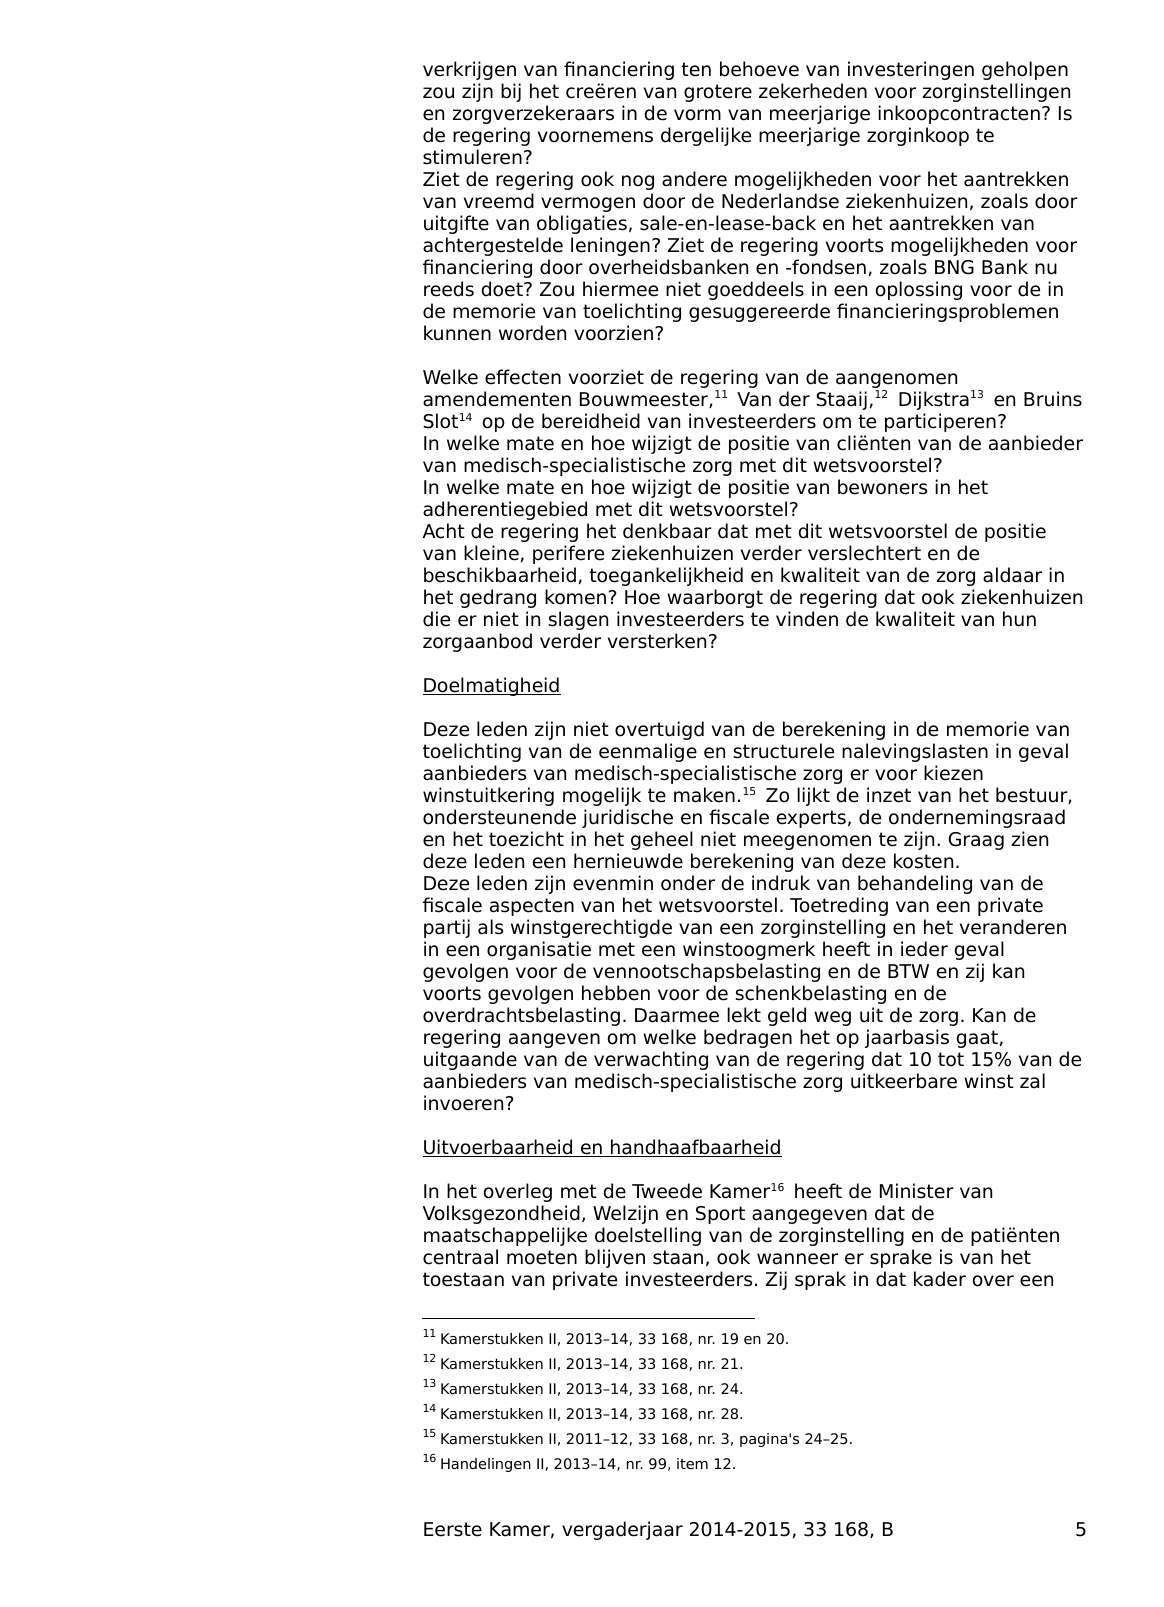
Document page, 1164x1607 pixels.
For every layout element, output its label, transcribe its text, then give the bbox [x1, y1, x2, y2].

text Kamerstukken II, 2013–14, 33 168, nr. 28. [422, 1402, 1087, 1424]
text verkrijgen van financiering ten behoeve van investeringen geholpen zou zijn bij het creëren van grotere zekerheden voor zorginstellingen en zorgverzekeraars in de vorm van meerjarige inkoopcontracten? Is de regering voornemens dergelijke meerjarige zorginkoop te stimuleren? [422, 59, 1087, 169]
text Handelingen II, 2013–14, nr. 99, item 12. [422, 1452, 1087, 1474]
text Kamerstukken II, 2013–14, 33 168, nr. 19 en 20. [422, 1327, 1087, 1349]
text Kamerstukken II, 2013–14, 33 168, nr. 21. [422, 1352, 1087, 1374]
text Kamerstukken II, 2011–12, 33 168, nr. 3, pagina's 24–25. [422, 1427, 1087, 1449]
text Ziet de regering ook nog andere mogelijkheden voor het aantrekken van vreemd vermogen door de Nederlandse ziekenhuizen, zoals door uitgifte van obligaties, sale-en-lease-back en het aantrekken van achtergestelde leningen? Ziet de regering voorts mogelijkheden voor financiering door overheidsbanken en -fondsen, zoals BNG Bank nu reeds doet? Zou hiermee niet goeddeels in een oplossing voor de in de memorie van toelichting gesuggereerde financieringsproblemen kunnen worden voorzien? [422, 169, 1087, 345]
text Deze leden zijn evenmin onder de indruk van behandeling van de fiscale aspecten van het wetsvoorstel. Toetreding van een private partij als winstgerechtigde van een zorginstelling en het veranderen in een organisatie met een winstoogmerk heeft in ieder geval gevolgen voor de vennootschapsbelasting en de BTW en zij kan voorts gevolgen hebben voor de schenkbelasting en de overdrachtsbelasting. Daarmee lekt geld weg uit de zorg. Kan de regering aangeven om welke bedragen het op jaarbasis gaat, uitgaande van de verwachting van de regering dat 10 tot 15% van de aanbieders van medisch-specialistische zorg uitkeerbare winst zal invoeren? [422, 873, 1087, 1115]
text In welke mate en hoe wijzigt de positie van bewoners in het adherentiegebied met dit wetsvoorstel? [422, 477, 1087, 521]
text In welke mate en hoe wijzigt de positie van cliënten van de aanbieder van medisch-specialistische zorg met dit wetsvoorstel? [422, 433, 1087, 477]
text Deze leden zijn niet overtuigd van de berekening in de memorie van toelichting van de eenmalige en structurele nalevingslasten in geval aanbieders van medisch-specialistische zorg er voor kiezen winstuitkering mogelijk te maken. Zo lijkt de inzet van het bestuur, ondersteunende juridische en fiscale experts, de ondernemingsraad en het toezicht in het geheel niet meegenomen te zijn. Graag zien deze leden een hernieuwde berekening van deze kosten. [422, 719, 1087, 873]
text Welke effecten voorziet de regering van de aangenomen amendementen Bouwmeester, Van der Staaij, Dijkstra en Bruins Slot op de bereidheid van investeerders om te participeren? [422, 367, 1087, 433]
text Acht de regering het denkbaar dat met dit wetsvoorstel de positie van kleine, perifere ziekenhuizen verder verslechtert en de beschikbaarheid, toegankelijkheid en kwaliteit van de zorg aldaar in het gedrang komen? Hoe waarborgt de regering dat ook ziekenhuizen die er niet in slagen investeerders te vinden de kwaliteit van hun zorgaanbod verder versterken? [422, 521, 1087, 653]
subtitle Doelmatigheid [422, 675, 1087, 697]
subtitle Uitvoerbaarheid en handhaafbaarheid [422, 1137, 1087, 1159]
text In het overleg met de Tweede Kamer heeft de Minister van Volksgezondheid, Welzijn en Sport aangegeven dat de maatschappelijke doelstelling van de zorginstelling en de patiënten centraal moeten blijven staan, ook wanneer er sprake is van het toestaan van private investeerders. Zij sprak in dat kader over een [422, 1181, 1087, 1291]
text Kamerstukken II, 2013–14, 33 168, nr. 24. [422, 1377, 1087, 1399]
